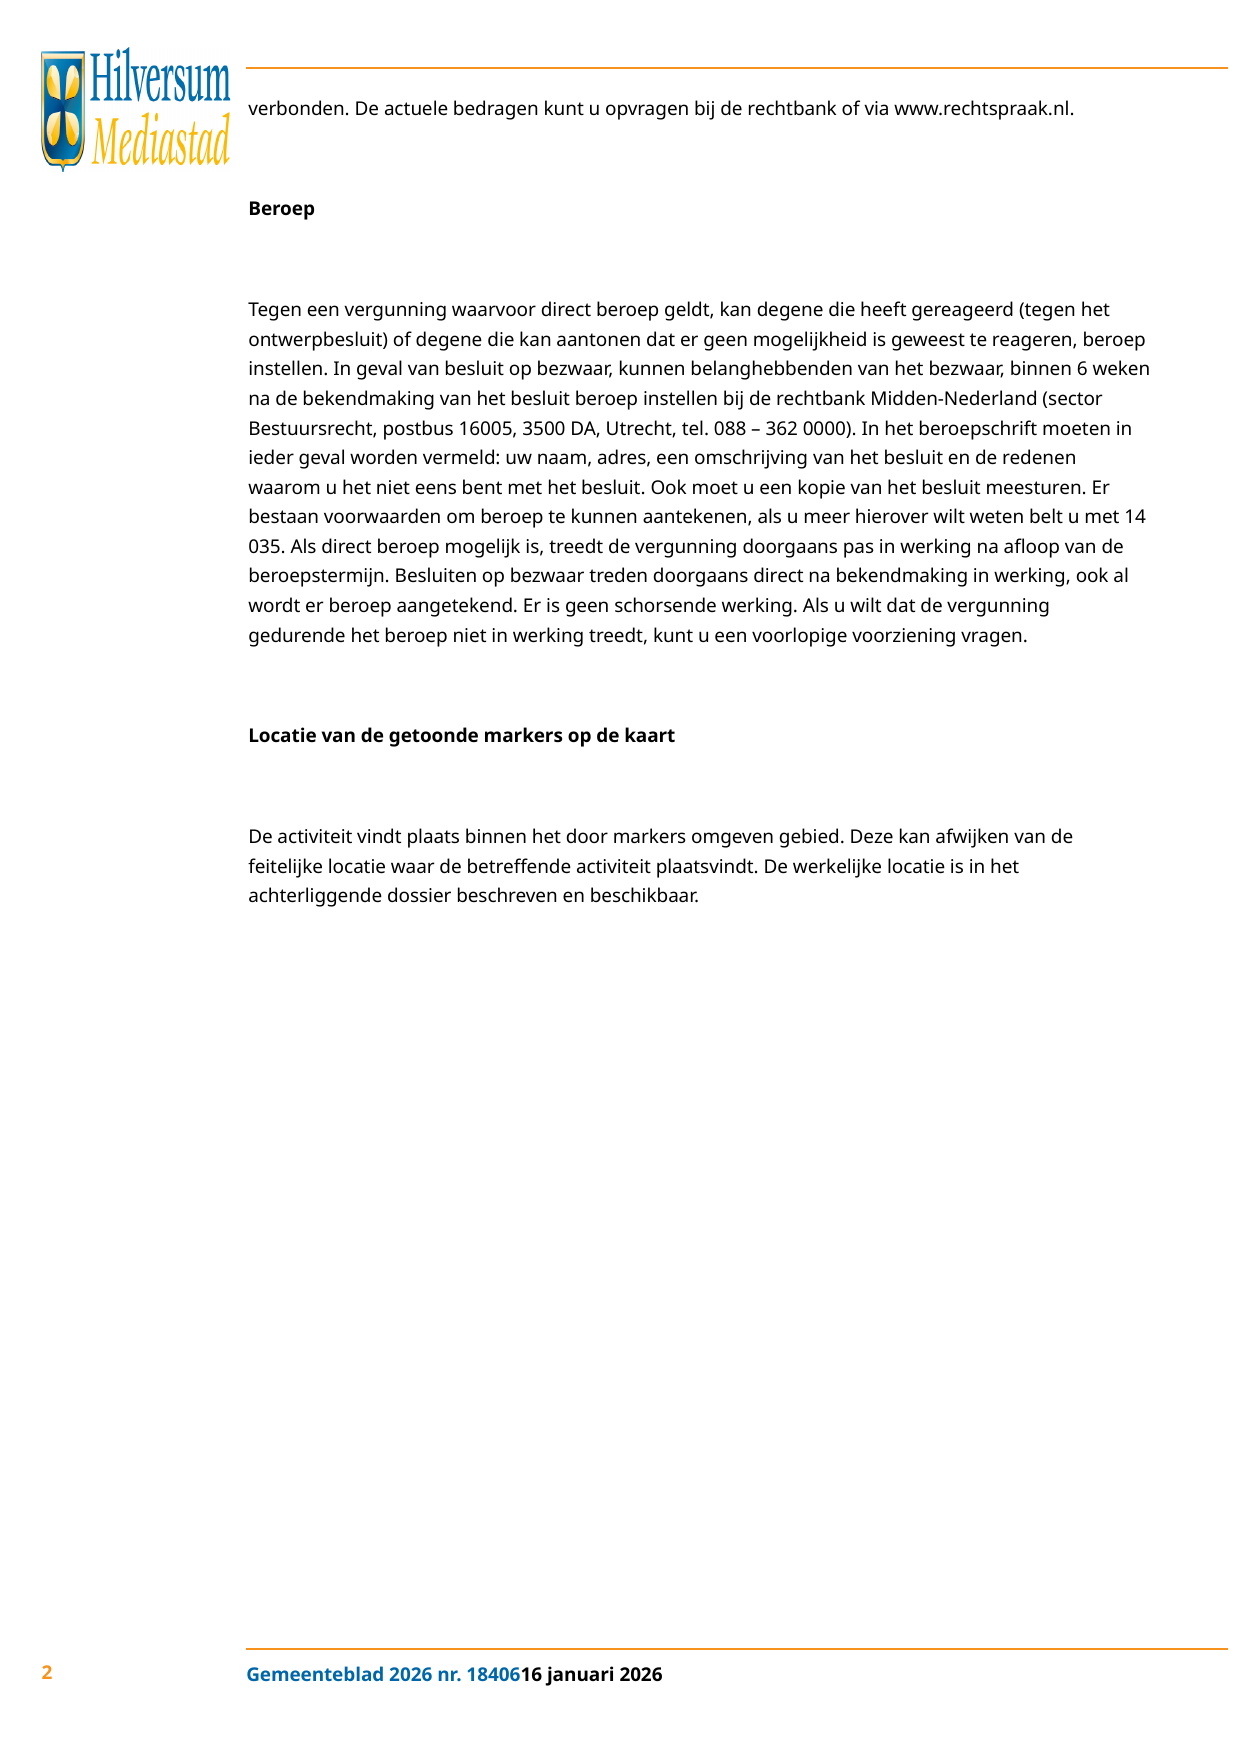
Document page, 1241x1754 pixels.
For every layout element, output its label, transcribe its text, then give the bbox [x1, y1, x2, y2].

text verbonden. De actuele bedragen kunt u opvragen bij de rechtbank of via www.rechtspraak.nl. [248, 95, 1152, 121]
text Tegen een vergunning waarvoor direct beroep geldt, kan degene die heeft gereageerd (tegen het ontwerpbesluit) of degene die kan aantonen dat er geen mogelijkheid is geweest te reageren, beroep instellen. In geval van besluit op bezwaar, kunnen belanghebbenden van het bezwaar, binnen 6 weken na de bekendmaking van het besluit beroep instellen bij de rechtbank Midden-Nederland (sector Bestuursrecht, postbus 16005, 3500 DA, Utrecht, tel. 088 – 362 0000). In het beroepschrift moeten in ieder geval worden vermeld: uw naam, adres, een omschrijving van het besluit en de redenen waarom u het niet eens bent met het besluit. Ook moet u een kopie van het besluit meesturen. Er bestaan voorwaarden om beroep te kunnen aantekenen, als u meer hierover wilt weten belt u met 14 035. Als direct beroep mogelijk is, treedt de vergunning doorgaans pas in werking na afloop van de beroepstermijn. Besluiten op bezwaar treden doorgaans direct na bekendmaking in werking, ook al wordt er beroep aangetekend. Er is geen schorsende werking. Als u wilt dat de vergunning gedurende het beroep niet in werking treedt, kunt u een voorlopige voorziening vragen. [248, 296, 1152, 648]
text De activiteit vindt plaats binnen het door markers omgeven gebied. Deze kan afwijken van de feitelijke locatie waar de betreffende activiteit plaatsvindt. De werkelijke locatie is in het achterliggende dossier beschreven en beschikbaar. [248, 823, 1152, 908]
text Beroep [248, 196, 1152, 221]
text Locatie van de getoonde markers op de kaart [248, 723, 1152, 748]
picture [41, 47, 231, 172]
